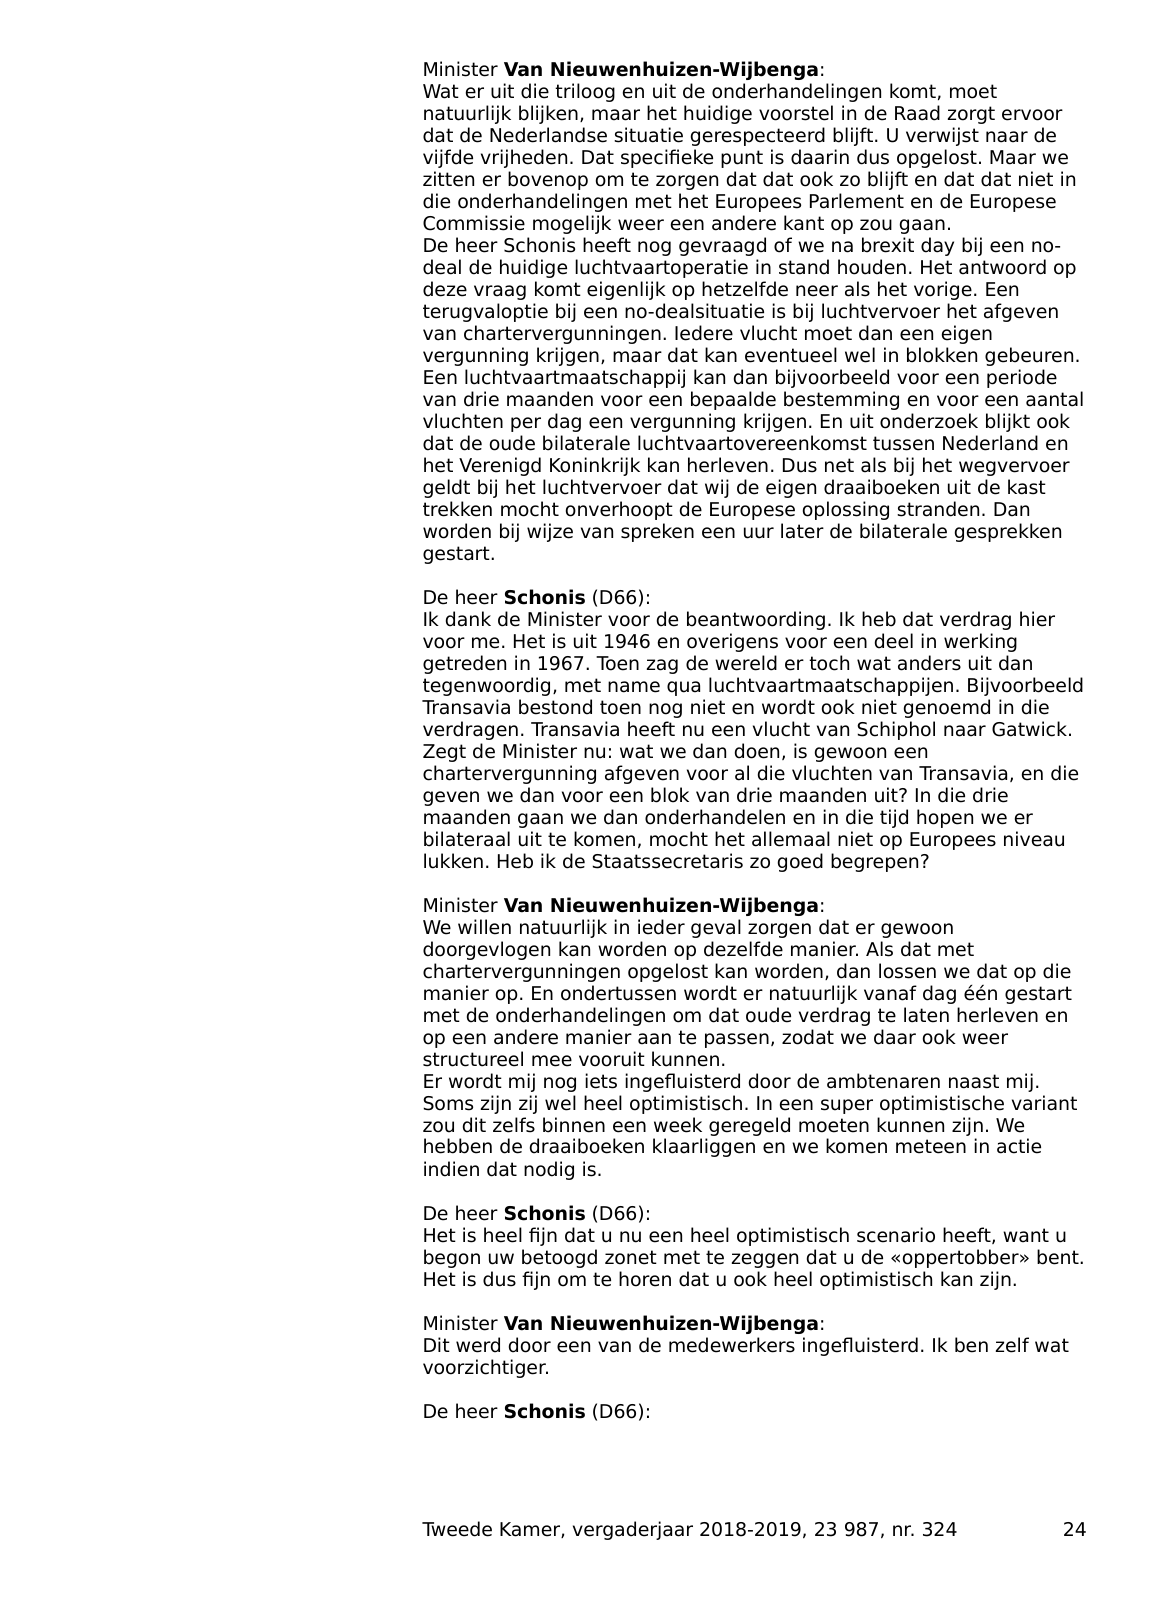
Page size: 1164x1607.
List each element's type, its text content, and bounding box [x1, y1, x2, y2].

text Er wordt mij nog iets ingefluisterd door de ambtenaren naast mij. Soms zijn zij wel heel optimistisch. In een super optimistische variant zou dit zelfs binnen een week geregeld moeten kunnen zijn. We hebben de draaiboeken klaarliggen en we komen meteen in actie indien dat nodig is. [422, 1071, 1087, 1180]
text Ik dank de Minister voor de beantwoording. Ik heb dat verdrag hier voor me. Het is uit 1946 en overigens voor een deel in werking getreden in 1967. Toen zag de wereld er toch wat anders uit dan tegenwoordig, met name qua luchtvaartmaatschappijen. Bijvoorbeeld Transavia bestond toen nog niet en wordt ook niet genoemd in die verdragen. Transavia heeft nu een vlucht van Schiphol naar Gatwick. Zegt de Minister nu: wat we dan doen, is gewoon een chartervergunning afgeven voor al die vluchten van Transavia, en die geven we dan voor een blok van drie maanden uit? In die drie maanden gaan we dan onderhandelen en in die tijd hopen we er bilateraal uit te komen, mocht het allemaal niet op Europees niveau lukken. Heb ik de Staatssecretaris zo goed begrepen? [422, 609, 1087, 872]
text Minister Van Nieuwenhuizen-Wijbenga: [422, 895, 1087, 917]
text De heer Schonis (D66): [422, 1203, 1087, 1224]
text De heer Schonis (D66): [422, 587, 1087, 609]
text Minister Van Nieuwenhuizen-Wijbenga: [422, 1313, 1087, 1335]
text De heer Schonis (D66): [422, 1401, 1087, 1423]
text De heer Schonis heeft nog gevraagd of we na brexit day bij een no-deal de huidige luchtvaartoperatie in stand houden. Het antwoord op deze vraag komt eigenlijk op hetzelfde neer als het vorige. Een terugvaloptie bij een no-dealsituatie is bij luchtvervoer het afgeven van chartervergunningen. Iedere vlucht moet dan een eigen vergunning krijgen, maar dat kan eventueel wel in blokken gebeuren. Een luchtvaartmaatschappij kan dan bijvoorbeeld voor een periode van drie maanden voor een bepaalde bestemming en voor een aantal vluchten per dag een vergunning krijgen. En uit onderzoek blijkt ook dat de oude bilaterale luchtvaartovereenkomst tussen Nederland en het Verenigd Koninkrijk kan herleven. Dus net als bij het wegvervoer geldt bij het luchtvervoer dat wij de eigen draaiboeken uit de kast trekken mocht onverhoopt de Europese oplossing stranden. Dan worden bij wijze van spreken een uur later de bilaterale gesprekken gestart. [422, 235, 1087, 564]
text Minister Van Nieuwenhuizen-Wijbenga: [422, 59, 1087, 81]
text Het is heel fijn dat u nu een heel optimistisch scenario heeft, want u begon uw betoogd zonet met te zeggen dat u de «oppertobber» bent. Het is dus fijn om te horen dat u ook heel optimistisch kan zijn. [422, 1224, 1087, 1291]
text Dit werd door een van de medewerkers ingefluisterd. Ik ben zelf wat voorzichtiger. [422, 1335, 1087, 1379]
text We willen natuurlijk in ieder geval zorgen dat er gewoon doorgevlogen kan worden op dezelfde manier. Als dat met chartervergunningen opgelost kan worden, dan lossen we dat op die manier op. En ondertussen wordt er natuurlijk vanaf dag één gestart met de onderhandelingen om dat oude verdrag te laten herleven en op een andere manier aan te passen, zodat we daar ook weer structureel mee vooruit kunnen. [422, 917, 1087, 1071]
text Wat er uit die triloog en uit de onderhandelingen komt, moet natuurlijk blijken, maar het huidige voorstel in de Raad zorgt ervoor dat de Nederlandse situatie gerespecteerd blijft. U verwijst naar de vijfde vrijheden. Dat specifieke punt is daarin dus opgelost. Maar we zitten er bovenop om te zorgen dat dat ook zo blijft en dat dat niet in die onderhandelingen met het Europees Parlement en de Europese Commissie mogelijk weer een andere kant op zou gaan. [422, 81, 1087, 235]
